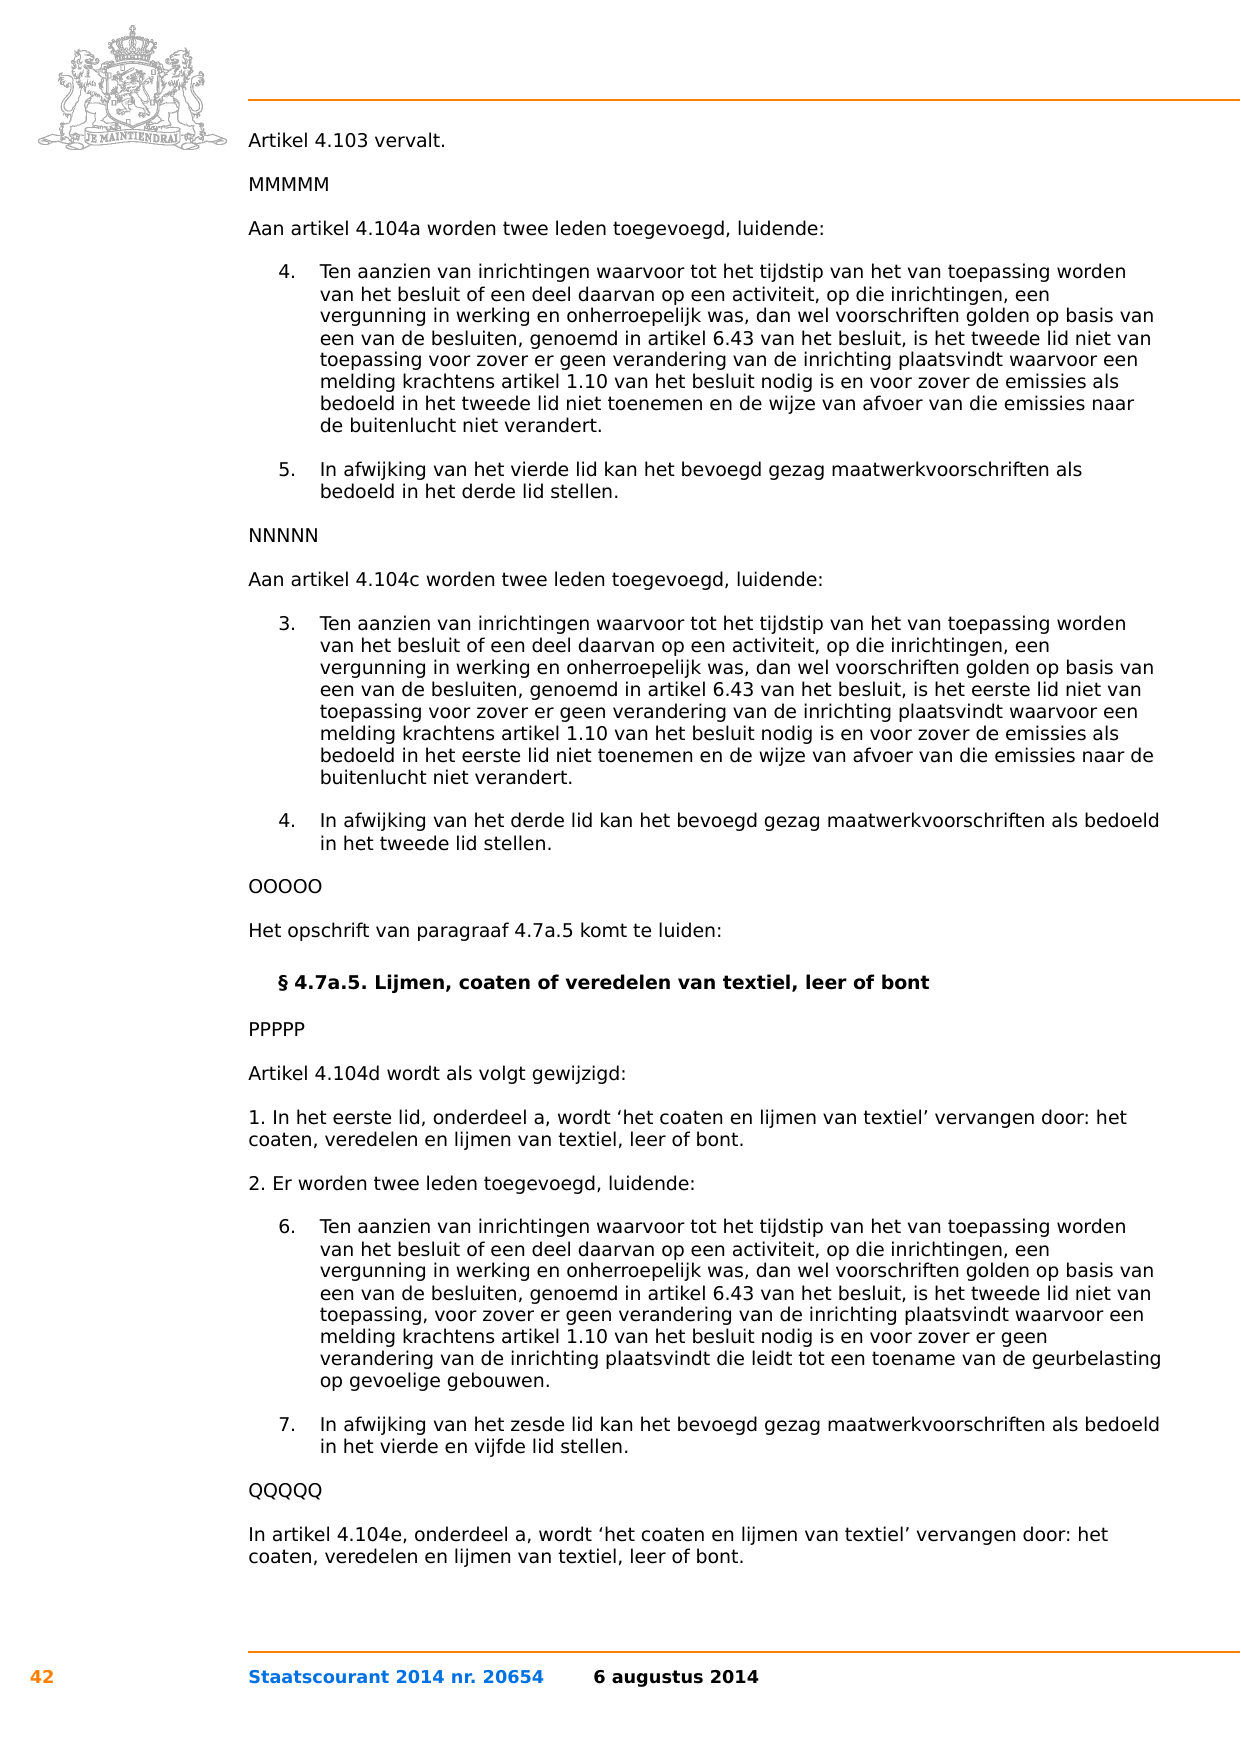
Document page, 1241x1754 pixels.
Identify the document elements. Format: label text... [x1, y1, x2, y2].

text Artikel 4.103 vervalt. [248, 130, 1163, 152]
text Artikel 4.104d wordt als volgt gewijzigd: [248, 1063, 1163, 1085]
text 4. In afwijking van het derde lid kan het bevoegd gezag maatwerkvoorschriften als bedoeld in het tweede lid stellen. [278, 810, 1163, 854]
text In artikel 4.104e, onderdeel a, wordt ‘het coaten en lijmen van textiel’ vervangen door: het coaten, veredelen en lijmen van textiel, leer of bont. [248, 1524, 1163, 1568]
text OOOOO [248, 876, 1163, 898]
text NNNNN [248, 525, 1163, 547]
text 7. In afwijking van het zesde lid kan het bevoegd gezag maatwerkvoorschriften als bedoeld in het vierde en vijfde lid stellen. [278, 1414, 1163, 1458]
text Aan artikel 4.104a worden twee leden toegevoegd, luidende: [248, 218, 1163, 239]
text PPPPP [248, 1019, 1163, 1041]
text MMMMM [248, 174, 1163, 196]
text 4. Ten aanzien van inrichtingen waarvoor tot het tijdstip van het van toepassing worden van het besluit of een deel daarvan op een activiteit, op die inrichtingen, een vergunning in werking en onherroepelijk was, dan wel voorschriften golden op basis van een van de besluiten, genoemd in artikel 6.43 van het besluit, is het tweede lid niet van toepassing voor zover er geen verandering van de inrichting plaatsvindt waarvoor een melding krachtens artikel 1.10 van het besluit nodig is en voor zover de emissies als bedoeld in het tweede lid niet toenemen en de wijze van afvoer van die emissies naar de buitenlucht niet verandert. [278, 261, 1163, 437]
text 5. In afwijking van het vierde lid kan het bevoegd gezag maatwerkvoorschriften als bedoeld in het derde lid stellen. [278, 459, 1163, 503]
text Aan artikel 4.104c worden twee leden toegevoegd, luidende: [248, 569, 1163, 591]
text Het opschrift van paragraaf 4.7a.5 komt te luiden: [248, 920, 1163, 942]
text 3. Ten aanzien van inrichtingen waarvoor tot het tijdstip van het van toepassing worden van het besluit of een deel daarvan op een activiteit, op die inrichtingen, een vergunning in werking en onherroepelijk was, dan wel voorschriften golden op basis van een van de besluiten, genoemd in artikel 6.43 van het besluit, is het eerste lid niet van toepassing voor zover er geen verandering van de inrichting plaatsvindt waarvoor een melding krachtens artikel 1.10 van het besluit nodig is en voor zover de emissies als bedoeld in het eerste lid niet toenemen en de wijze van afvoer van die emissies naar de buitenlucht niet verandert. [278, 613, 1163, 788]
text QQQQQ [248, 1480, 1163, 1502]
text 2. Er worden twee leden toegevoegd, luidende: [248, 1173, 1163, 1194]
text 1. In het eerste lid, onderdeel a, wordt ‘het coaten en lijmen van textiel’ vervangen door: het coaten, veredelen en lijmen van textiel, leer of bont. [248, 1107, 1163, 1151]
text 6. Ten aanzien van inrichtingen waarvoor tot het tijdstip van het van toepassing worden van het besluit of een deel daarvan op een activiteit, op die inrichtingen, een vergunning in werking en onherroepelijk was, dan wel voorschriften golden op basis van een van de besluiten, genoemd in artikel 6.43 van het besluit, is het tweede lid niet van toepassing, voor zover er geen verandering van de inrichting plaatsvindt waarvoor een melding krachtens artikel 1.10 van het besluit nodig is en voor zover er geen verandering van de inrichting plaatsvindt die leidt tot een toename van de geurbelasting op gevoelige gebouwen. [278, 1216, 1163, 1392]
picture [38, 25, 227, 150]
subtitle § 4.7a.5. Lijmen, coaten of veredelen van textiel, leer of bont [278, 972, 1163, 994]
